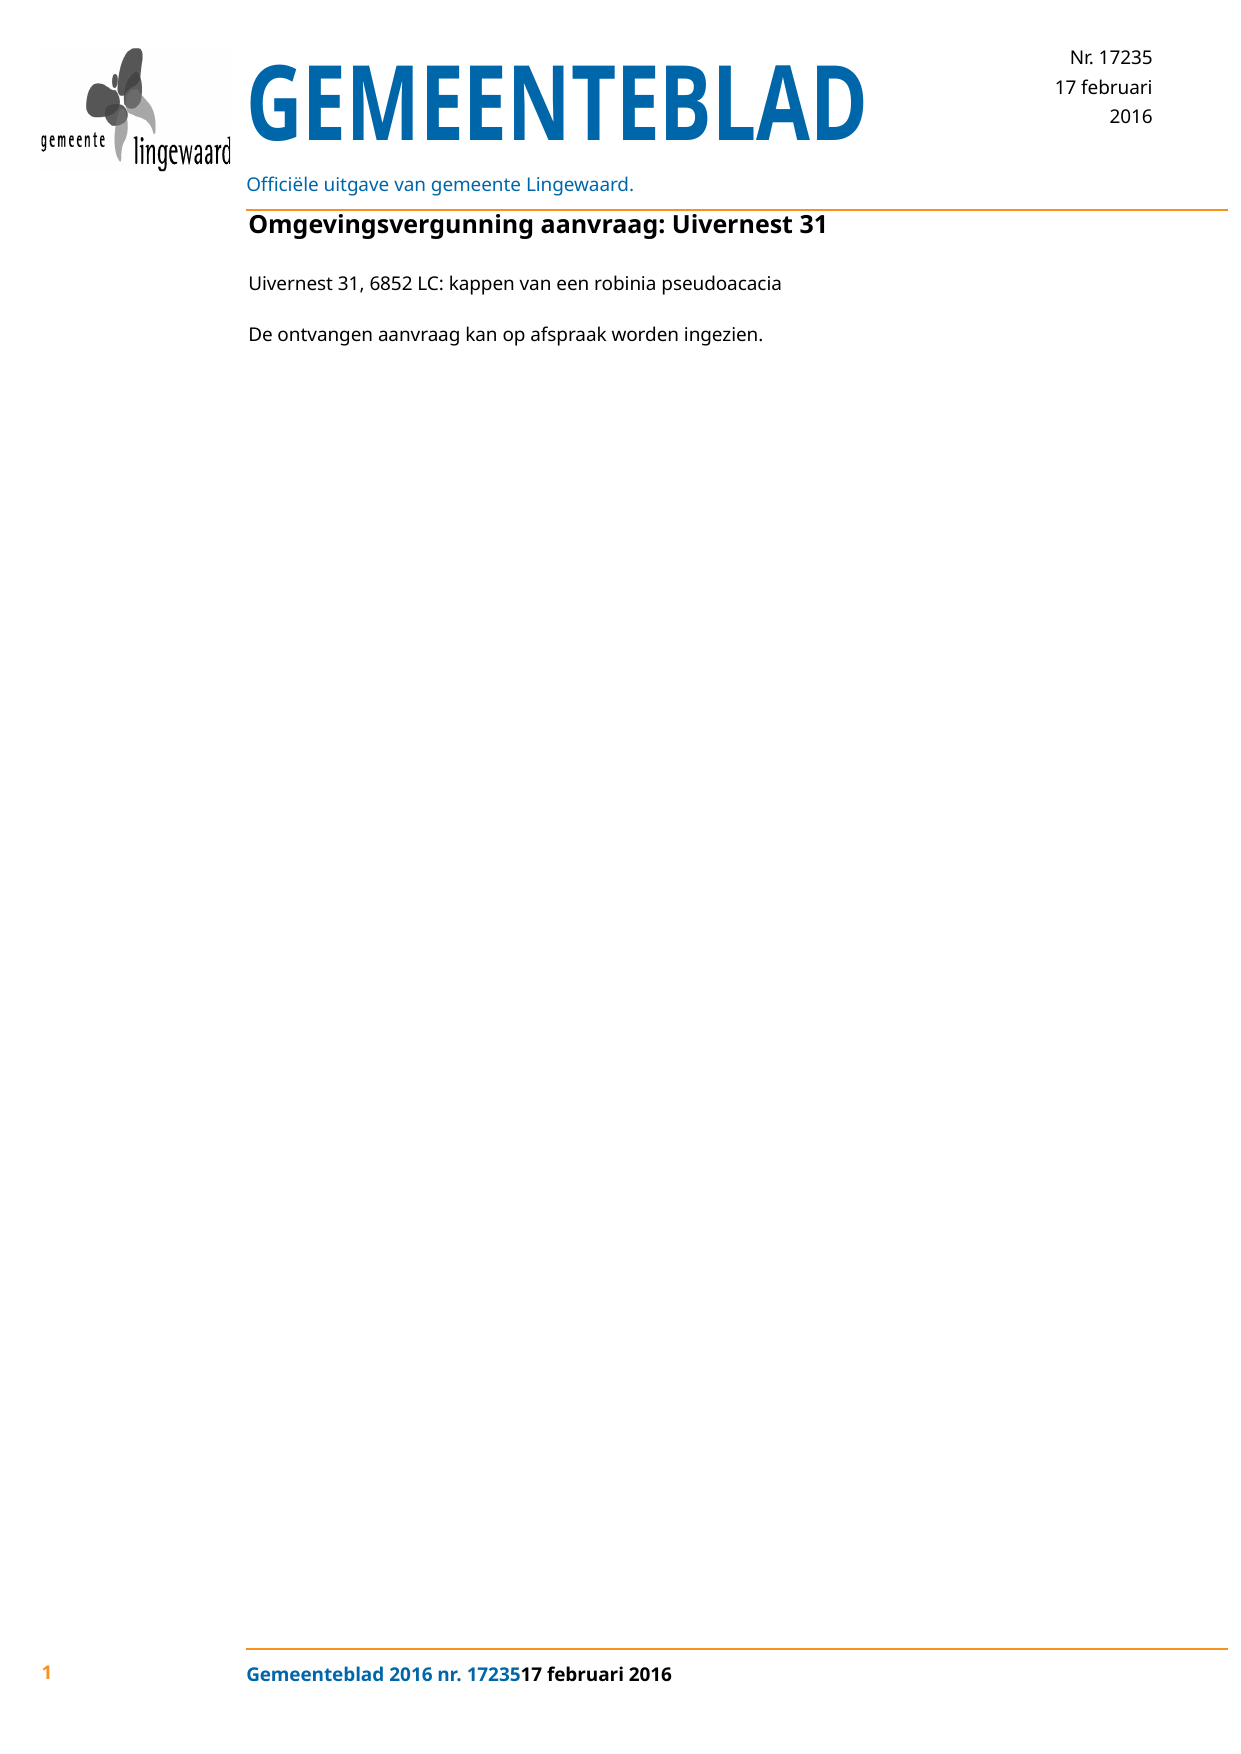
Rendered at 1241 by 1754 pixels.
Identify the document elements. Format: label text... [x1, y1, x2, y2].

text De ontvangen aanvraag kan op afspraak worden ingezien. [248, 321, 1152, 346]
text Omgevingsvergunning aanvraag: Uivernest 31 [248, 211, 1152, 241]
text Uivernest 31, 6852 LC: kappen van een robinia pseudoacacia [248, 270, 1152, 296]
picture [41, 47, 231, 172]
